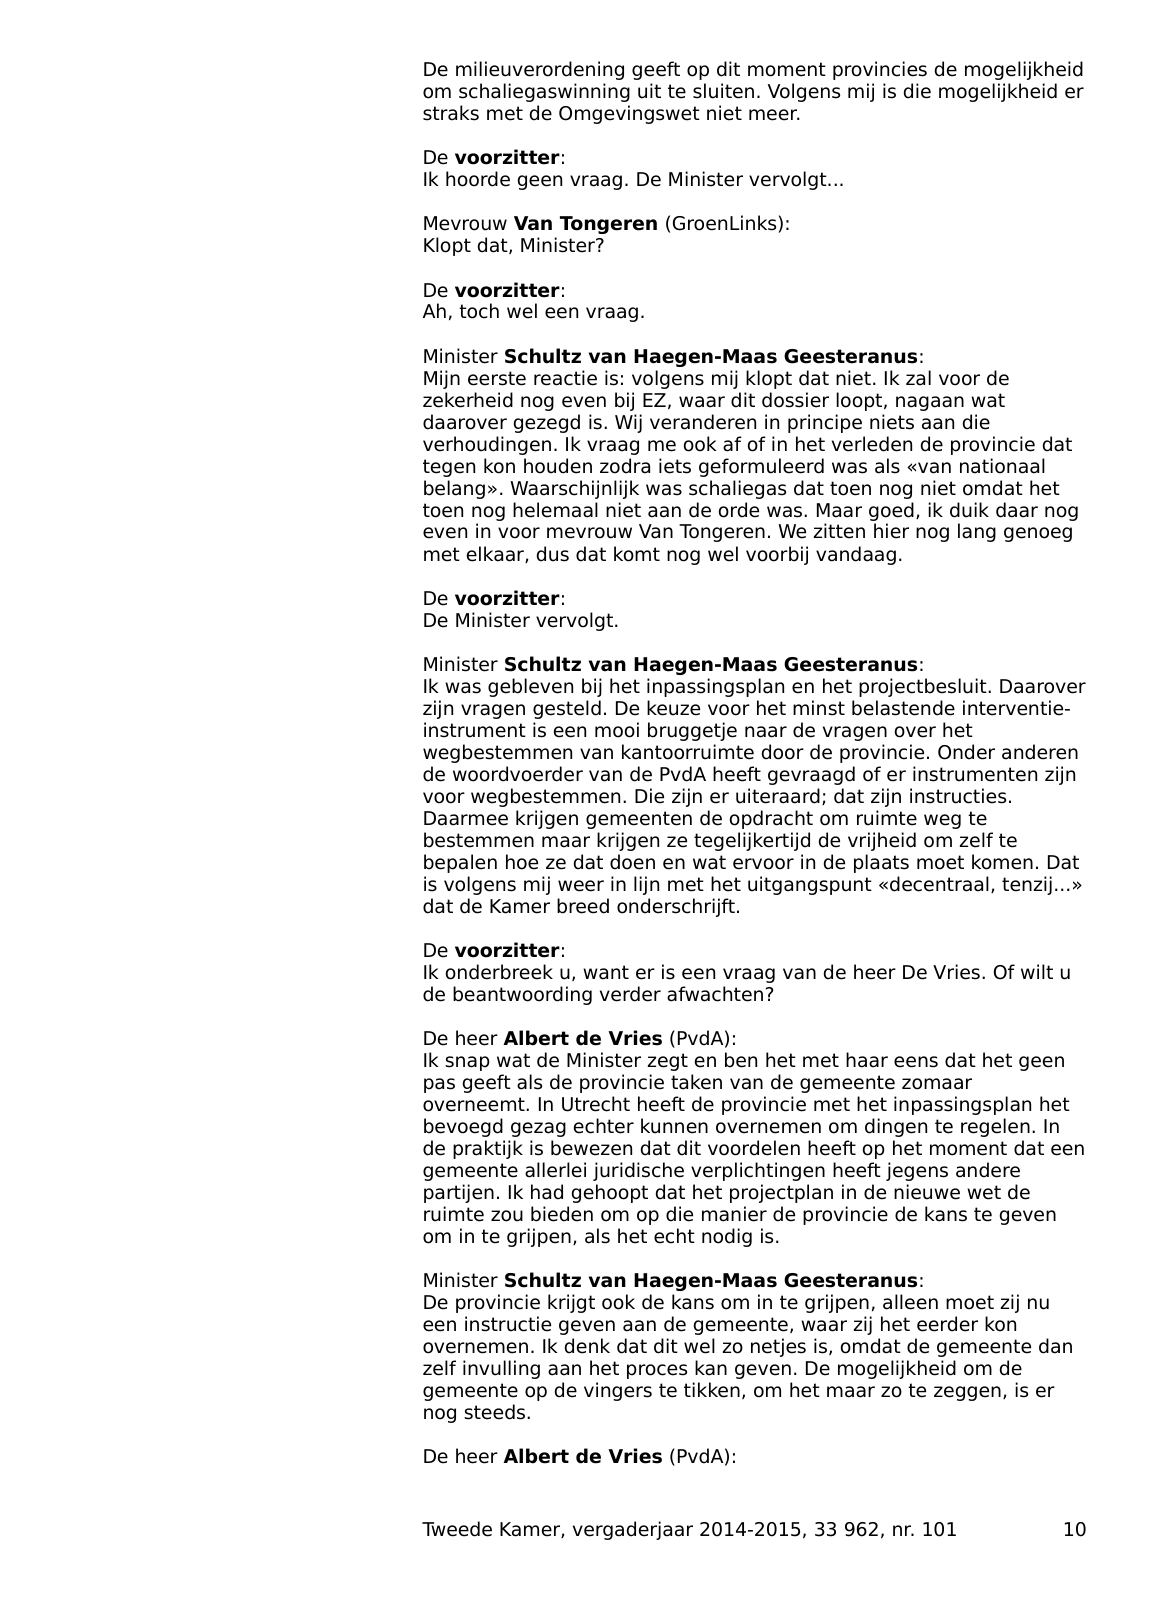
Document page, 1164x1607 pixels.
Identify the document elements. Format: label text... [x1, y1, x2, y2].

text Mijn eerste reactie is: volgens mij klopt dat niet. Ik zal voor de zekerheid nog even bij EZ, waar dit dossier loopt, nagaan wat daarover gezegd is. Wij veranderen in principe niets aan die verhoudingen. Ik vraag me ook af of in het verleden de provincie dat tegen kon houden zodra iets geformuleerd was als «van nationaal belang». Waarschijnlijk was schaliegas dat toen nog niet omdat het toen nog helemaal niet aan de orde was. Maar goed, ik duik daar nog even in voor mevrouw Van Tongeren. We zitten hier nog lang genoeg met elkaar, dus dat komt nog wel voorbij vandaag. [422, 368, 1087, 565]
text Minister Schultz van Haegen-Maas Geesteranus: [422, 346, 1087, 368]
text De voorzitter: [422, 279, 1087, 301]
text De voorzitter: [422, 940, 1087, 962]
text Ik was gebleven bij het inpassingsplan en het projectbesluit. Daarover zijn vragen gesteld. De keuze voor het minst belastende interventie-instrument is een mooi bruggetje naar de vragen over het wegbestemmen van kantoorruimte door de provincie. Onder anderen de woordvoerder van de PvdA heeft gevraagd of er instrumenten zijn voor wegbestemmen. Die zijn er uiteraard; dat zijn instructies. Daarmee krijgen gemeenten de opdracht om ruimte weg te bestemmen maar krijgen ze tegelijkertijd de vrijheid om zelf te bepalen hoe ze dat doen en wat ervoor in de plaats moet komen. Dat is volgens mij weer in lijn met het uitgangspunt «decentraal, tenzij...» dat de Kamer breed onderschrijft. [422, 676, 1087, 917]
text De heer Albert de Vries (PvdA): [422, 1028, 1087, 1050]
text Ik onderbreek u, want er is een vraag van de heer De Vries. Of wilt u de beantwoording verder afwachten? [422, 962, 1087, 1006]
text Ik hoorde geen vraag. De Minister vervolgt... [422, 169, 1087, 191]
text Mevrouw Van Tongeren (GroenLinks): [422, 213, 1087, 235]
text De heer Albert de Vries (PvdA): [422, 1446, 1087, 1468]
text Ah, toch wel een vraag. [422, 301, 1087, 323]
text De voorzitter: [422, 588, 1087, 609]
text De voorzitter: [422, 147, 1087, 169]
text Klopt dat, Minister? [422, 235, 1087, 257]
text De provincie krijgt ook de kans om in te grijpen, alleen moet zij nu een instructie geven aan de gemeente, waar zij het eerder kon overnemen. Ik denk dat dit wel zo netjes is, omdat de gemeente dan zelf invulling aan het proces kan geven. De mogelijkheid om de gemeente op de vingers te tikken, om het maar zo te zeggen, is er nog steeds. [422, 1292, 1087, 1424]
text Minister Schultz van Haegen-Maas Geesteranus: [422, 654, 1087, 676]
text De Minister vervolgt. [422, 609, 1087, 632]
text De milieuverordening geeft op dit moment provincies de mogelijkheid om schaliegaswinning uit te sluiten. Volgens mij is die mogelijkheid er straks met de Omgevingswet niet meer. [422, 59, 1087, 125]
text Minister Schultz van Haegen-Maas Geesteranus: [422, 1270, 1087, 1292]
text Ik snap wat de Minister zegt en ben het met haar eens dat het geen pas geeft als de provincie taken van de gemeente zomaar overneemt. In Utrecht heeft de provincie met het inpassingsplan het bevoegd gezag echter kunnen overnemen om dingen te regelen. In de praktijk is bewezen dat dit voordelen heeft op het moment dat een gemeente allerlei juridische verplichtingen heeft jegens andere partijen. Ik had gehoopt dat het projectplan in de nieuwe wet de ruimte zou bieden om op die manier de provincie de kans te geven om in te grijpen, als het echt nodig is. [422, 1050, 1087, 1248]
